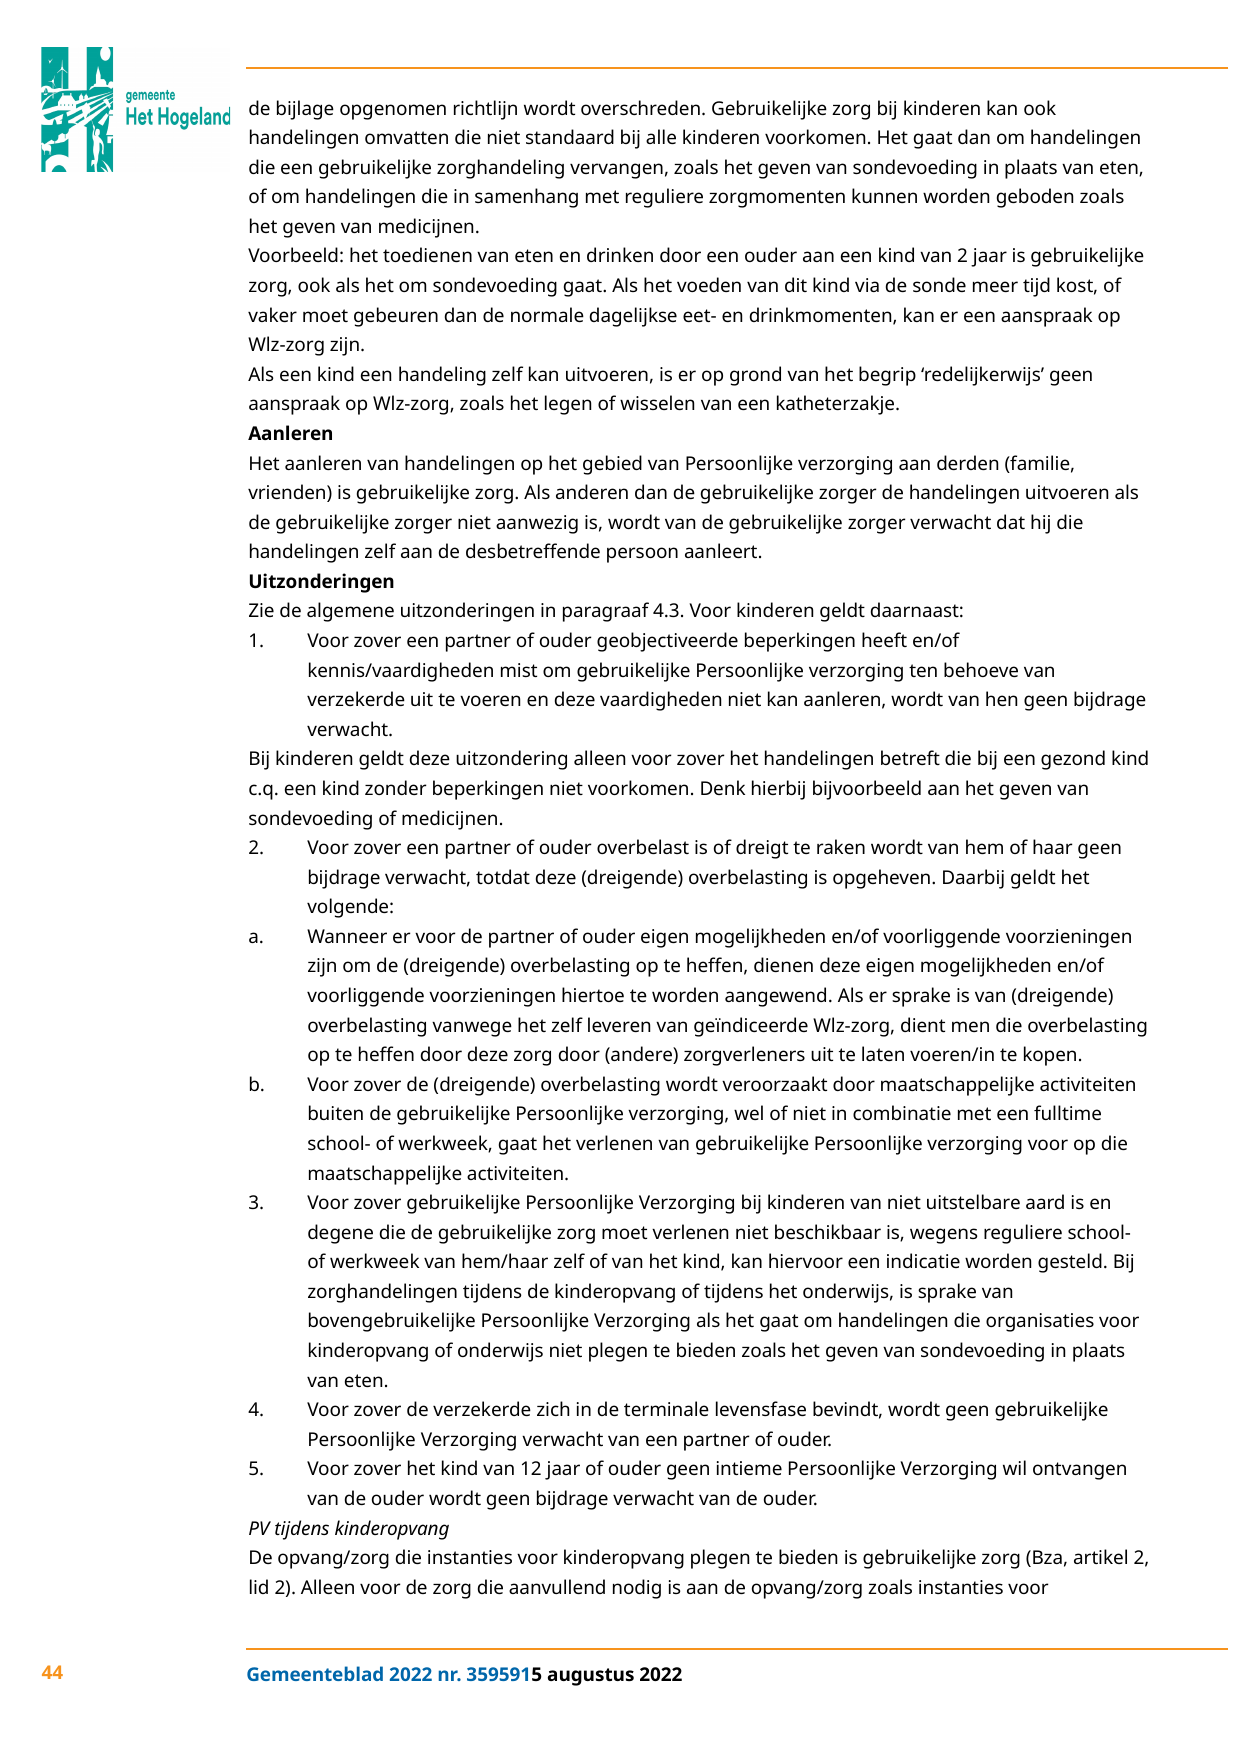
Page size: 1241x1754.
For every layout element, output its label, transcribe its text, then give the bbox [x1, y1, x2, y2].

text Bij kinderen geldt deze uitzondering alleen voor zover het handelingen betreft die bij een gezond kind c.q. een kind zonder beperkingen niet voorkomen. Denk hierbij bijvoorbeeld aan het geven van sondevoeding of medicijnen. [248, 746, 1152, 831]
list Voor zover de verzekerde zich in de terminale levensfase bevindt, wordt geen gebruikelijke Persoonlijke Verzorging verwacht van een partner of ouder. [248, 1396, 1152, 1452]
text Als een kind een handeling zelf kan uitvoeren, is er op grond van het begrip ‘redelijkerwijs’ geen aanspraak op Wlz-zorg, zoals het legen of wisselen van een katheterzakje. [248, 361, 1152, 416]
list Wanneer er voor de partner of ouder eigen mogelijkheden en/of voorliggende voorzieningen zijn om de (dreigende) overbelasting op te heffen, dienen deze eigen mogelijkheden en/of voorliggende voorzieningen hiertoe te worden aangewend. Als er sprake is van (dreigende) overbelasting vanwege het zelf leveren van geïndiceerde Wlz-zorg, dient men die overbelasting op te heffen door deze zorg door (andere) zorgverleners uit te laten voeren/in te kopen. [248, 923, 1152, 1067]
list Voor zover het kind van 12 jaar of ouder geen intieme Persoonlijke Verzorging wil ontvangen van de ouder wordt geen bijdrage verwacht van de ouder. [248, 1456, 1152, 1511]
text PV tijdens kinderopvang [248, 1515, 1152, 1541]
text Uitzonderingen [248, 568, 1152, 594]
list Voor zover een partner of ouder geobjectiveerde beperkingen heeft en/of kennis/vaardigheden mist om gebruikelijke Persoonlijke verzorging ten behoeve van verzekerde uit te voeren en deze vaardigheden niet kan aanleren, wordt van hen geen bijdrage verwacht. [248, 627, 1152, 742]
list Voor zover een partner of ouder overbelast is of dreigt te raken wordt van hem of haar geen bijdrage verwacht, totdat deze (dreigende) overbelasting is opgeheven. Daarbij geldt het volgende: [248, 834, 1152, 919]
text De opvang/zorg die instanties voor kinderopvang plegen te bieden is gebruikelijke zorg (Bza, artikel 2, lid 2). Alleen voor de zorg die aanvullend nodig is aan de opvang/zorg zoals instanties voor [248, 1544, 1152, 1600]
list Voor zover de (dreigende) overbelasting wordt veroorzaakt door maatschappelijke activiteiten buiten de gebruikelijke Persoonlijke verzorging, wel of niet in combinatie met een fulltime school- of werkweek, gaat het verlenen van gebruikelijke Persoonlijke verzorging voor op die maatschappelijke activiteiten. [248, 1071, 1152, 1186]
text de bijlage opgenomen richtlijn wordt overschreden. Gebruikelijke zorg bij kinderen kan ook handelingen omvatten die niet standaard bij alle kinderen voorkomen. Het gaat dan om handelingen die een gebruikelijke zorghandeling vervangen, zoals het geven van sondevoeding in plaats van eten, of om handelingen die in samenhang met reguliere zorgmomenten kunnen worden geboden zoals het geven van medicijnen. [248, 95, 1152, 239]
text Zie de algemene uitzonderingen in paragraaf 4.3. Voor kinderen geldt daarnaast: [248, 598, 1152, 623]
text Het aanleren van handelingen op het gebied van Persoonlijke verzorging aan derden (familie, vrienden) is gebruikelijke zorg. Als anderen dan de gebruikelijke zorger de handelingen uitvoeren als de gebruikelijke zorger niet aanwezig is, wordt van de gebruikelijke zorger verwacht dat hij die handelingen zelf aan de desbetreffende persoon aanleert. [248, 450, 1152, 564]
text Voorbeeld: het toedienen van eten en drinken door een ouder aan een kind van 2 jaar is gebruikelijke zorg, ook als het om sondevoeding gaat. Als het voeden van dit kind via de sonde meer tijd kost, of vaker moet gebeuren dan de normale dagelijkse eet- en drinkmomenten, kan er een aanspraak op Wlz-zorg zijn. [248, 243, 1152, 357]
picture [41, 47, 231, 172]
list Voor zover gebruikelijke Persoonlijke Verzorging bij kinderen van niet uitstelbare aard is en degene die de gebruikelijke zorg moet verlenen niet beschikbaar is, wegens reguliere school- of werkweek van hem/haar zelf of van het kind, kan hiervoor een indicatie worden gesteld. Bij zorghandelingen tijdens de kinderopvang of tijdens het onderwijs, is sprake van bovengebruikelijke Persoonlijke Verzorging als het gaat om handelingen die organisaties voor kinderopvang of onderwijs niet plegen te bieden zoals het geven van sondevoeding in plaats van eten. [248, 1189, 1152, 1393]
text Aanleren [248, 420, 1152, 446]
